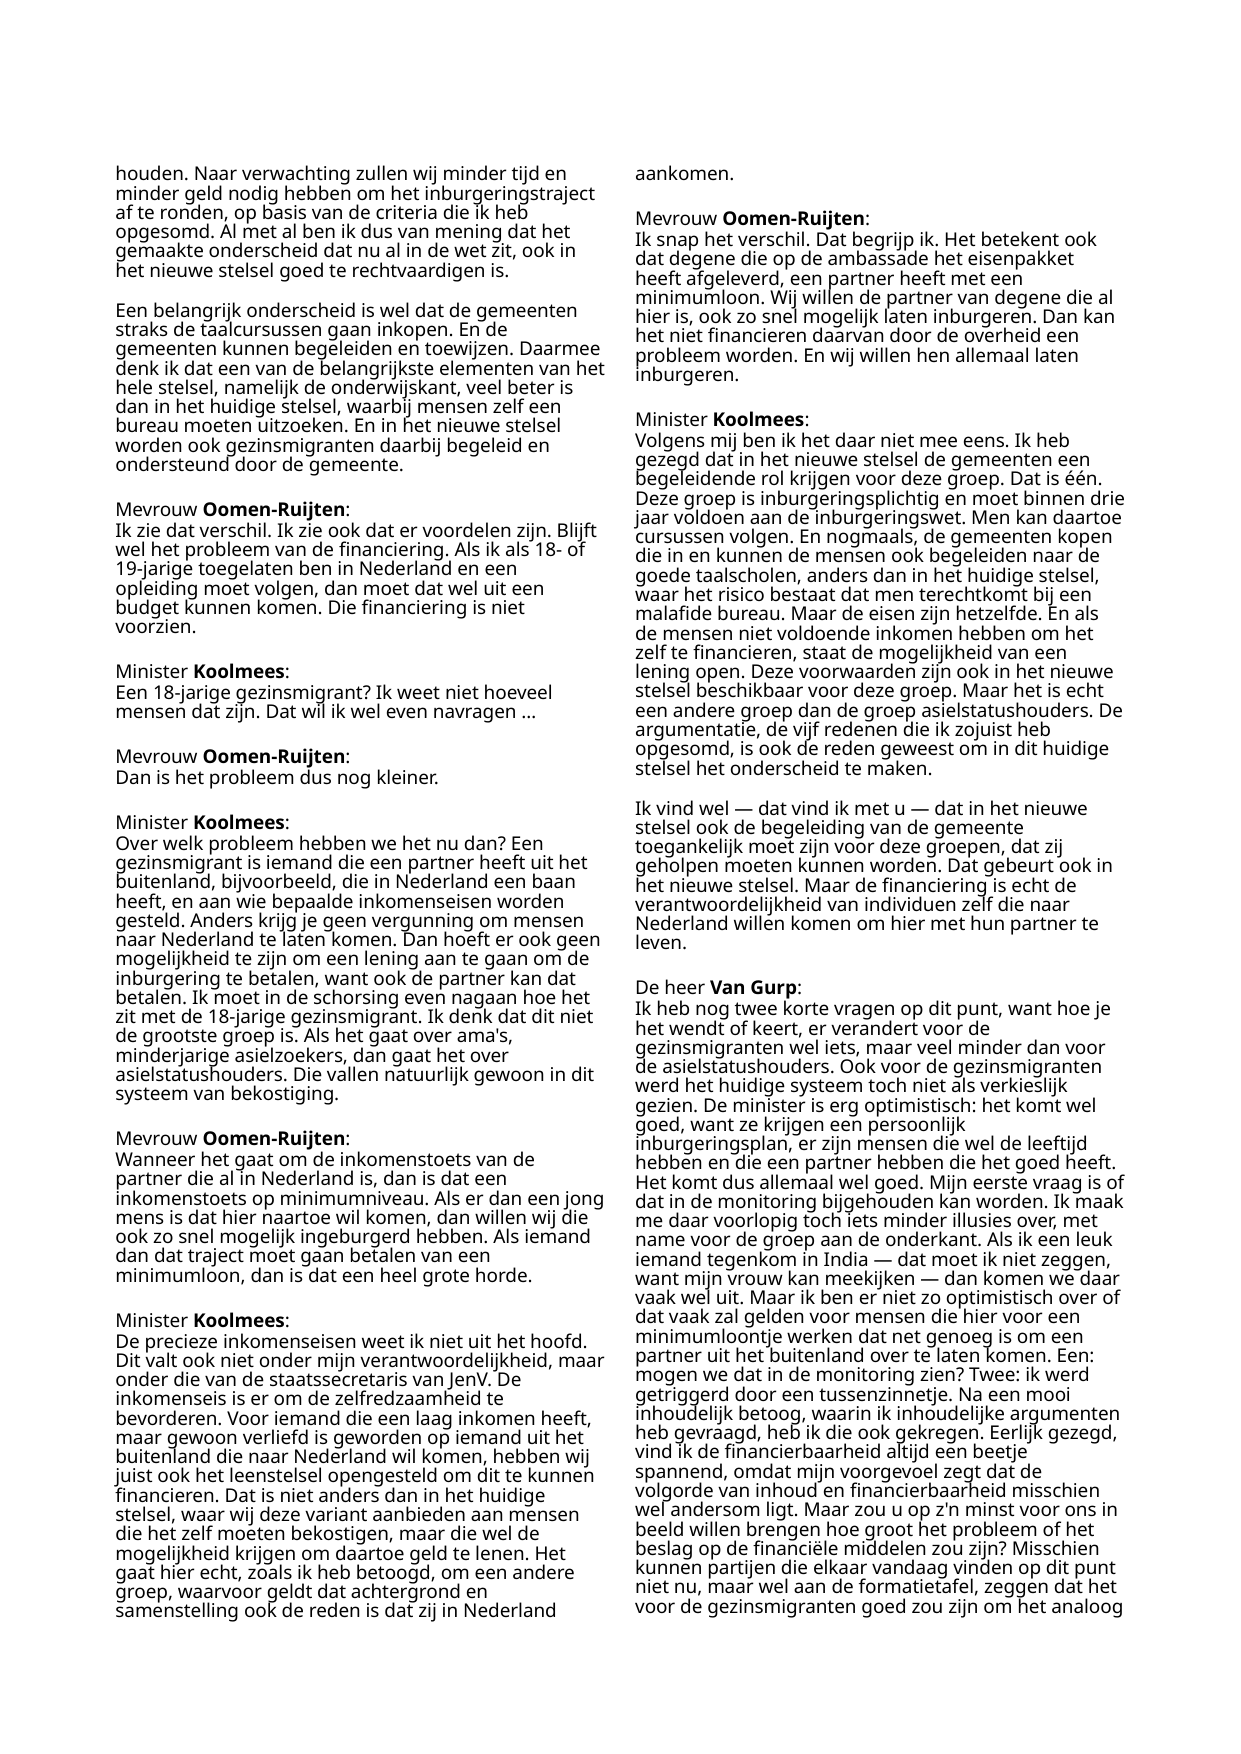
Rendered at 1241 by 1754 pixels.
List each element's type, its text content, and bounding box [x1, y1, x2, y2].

text Een belangrijk onderscheid is wel dat de gemeenten straks de taalcursussen gaan inkopen. En de gemeenten kunnen begeleiden en toewijzen. Daarmee denk ik dat een van de belangrijkste elementen van het hele stelsel, namelijk de onderwijskant, veel beter is dan in het huidige stelsel, waarbij mensen zelf een bureau moeten uitzoeken. En in het nieuwe stelsel worden ook gezinsmigranten daarbij begeleid en ondersteund door de gemeente. [115, 302, 605, 475]
text Minister Koolmees: [115, 1307, 605, 1333]
text De heer Van Gurp: [635, 974, 1125, 1000]
text Ik snap het verschil. Dat begrijp ik. Het betekent ook dat degene die op de ambassade het eisenpakket heeft afgeleverd, een partner heeft met een minimumloon. Wij willen de partner van degene die al hier is, ook zo snel mogelijk laten inburgeren. Dan kan het niet financieren daarvan door de overheid een probleem worden. En wij willen hen allemaal laten inburgeren. [635, 231, 1125, 385]
text Ik zie dat verschil. Ik zie ook dat er voordelen zijn. Blijft wel het probleem van de financiering. Als ik als 18- of 19-jarige toegelaten ben in Nederland en een opleiding moet volgen, dan moet dat wel uit een budget kunnen komen. Die financiering is niet voorzien. [115, 522, 605, 637]
text aankomen. [635, 165, 1125, 184]
text Dan is het probleem dus nog kleiner. [115, 769, 605, 788]
text Volgens mij ben ik het daar niet mee eens. Ik heb gezegd dat in het nieuwe stelsel de gemeenten een begeleidende rol krijgen voor deze groep. Dat is één. Deze groep is inburgeringsplichtig en moet binnen drie jaar voldoen aan de inburgeringswet. Men kan daartoe cursussen volgen. En nogmaals, de gemeenten kopen die in en kunnen de mensen ook begeleiden naar de goede taalscholen, anders dan in het huidige stelsel, waar het risico bestaat dat men terechtkomt bij een malafide bureau. Maar de eisen zijn hetzelfde. En als de mensen niet voldoende inkomen hebben om het zelf te financieren, staat de mogelijkheid van een lening open. Deze voorwaarden zijn ook in het nieuwe stelsel beschikbaar voor deze groep. Maar het is echt een andere groep dan de groep asielstatushouders. De argumentatie, de vijf redenen die ik zojuist heb opgesomd, is ook de reden geweest om in dit huidige stelsel het onderscheid te maken. [635, 432, 1125, 779]
text Mevrouw Oomen-Ruijten: [115, 496, 605, 522]
text De precieze inkomenseisen weet ik niet uit het hoofd. Dit valt ook niet onder mijn verantwoordelijkheid, maar onder die van de staatssecretaris van JenV. De inkomenseis is er om de zelfredzaamheid te bevorderen. Voor iemand die een laag inkomen heeft, maar gewoon verliefd is geworden op iemand uit het buitenland die naar Nederland wil komen, hebben wij juist ook het leenstelsel opengesteld om dit te kunnen financieren. Dat is niet anders dan in het huidige stelsel, waar wij deze variant aanbieden aan mensen die het zelf moeten bekostigen, maar die wel de mogelijkheid krijgen om daartoe geld te lenen. Het gaat hier echt, zoals ik heb betoogd, om een andere groep, waarvoor geldt dat achtergrond en samenstelling ook de reden is dat zij in Nederland [115, 1333, 605, 1622]
text Een 18-jarige gezinsmigrant? Ik weet niet hoeveel mensen dat zijn. Dat wil ik wel even navragen … [115, 684, 605, 722]
text Mevrouw Oomen-Ruijten: [115, 743, 605, 769]
text Mevrouw Oomen-Ruijten: [115, 1125, 605, 1151]
text Ik heb nog twee korte vragen op dit punt, want hoe je het wendt of keert, er verandert voor de gezinsmigranten wel iets, maar veel minder dan voor de asielstatushouders. Ook voor de gezinsmigranten werd het huidige systeem toch niet als verkieslijk gezien. De minister is erg optimistisch: het komt wel goed, want ze krijgen een persoonlijk inburgeringsplan, er zijn mensen die wel de leeftijd hebben en die een partner hebben die het goed heeft. Het komt dus allemaal wel goed. Mijn eerste vraag is of dat in de monitoring bijgehouden kan worden. Ik maak me daar voorlopig toch iets minder illusies over, met name voor de groep aan de onderkant. Als ik een leuk iemand tegenkom in India — dat moet ik niet zeggen, want mijn vrouw kan meekijken — dan komen we daar vaak wel uit. Maar ik ben er niet zo optimistisch over of dat vaak zal gelden voor mensen die hier voor een minimumloontje werken dat net genoeg is om een partner uit het buitenland over te laten komen. Een: mogen we dat in de monitoring zien? Twee: ik werd getriggerd door een tussenzinnetje. Na een mooi inhoudelijk betoog, waarin ik inhoudelijke argumenten heb gevraagd, heb ik die ook gekregen. Eerlijk gezegd, vind ik de financierbaarheid altijd een beetje spannend, omdat mijn voorgevoel zegt dat de volgorde van inhoud en financierbaarheid misschien wel andersom ligt. Maar zou u op z'n minst voor ons in beeld willen brengen hoe groot het probleem of het beslag op de financiële middelen zou zijn? Misschien kunnen partijen die elkaar vandaag vinden op dit punt niet nu, maar wel aan de formatietafel, zeggen dat het voor de gezinsmigranten goed zou zijn om het analoog [635, 1000, 1125, 1617]
text Mevrouw Oomen-Ruijten: [635, 205, 1125, 231]
text Wanneer het gaat om de inkomenstoets van de partner die al in Nederland is, dan is dat een inkomenstoets op minimumniveau. Als er dan een jong mens is dat hier naartoe wil komen, dan willen wij die ook zo snel mogelijk ingeburgerd hebben. Als iemand dan dat traject moet gaan betalen van een minimumloon, dan is dat een heel grote horde. [115, 1151, 605, 1286]
text Minister Koolmees: [115, 658, 605, 684]
text Over welk probleem hebben we het nu dan? Een gezinsmigrant is iemand die een partner heeft uit het buitenland, bijvoorbeeld, die in Nederland een baan heeft, en aan wie bepaalde inkomenseisen worden gesteld. Anders krijg je geen vergunning om mensen naar Nederland te laten komen. Dan hoeft er ook geen mogelijkheid te zijn om een lening aan te gaan om de inburgering te betalen, want ook de partner kan dat betalen. Ik moet in de schorsing even nagaan hoe het zit met de 18-jarige gezinsmigrant. Ik denk dat dit niet de grootste groep is. Als het gaat over ama's, minderjarige asielzoekers, dan gaat het over asielstatushouders. Die vallen natuurlijk gewoon in dit systeem van bekostiging. [115, 835, 605, 1104]
text Ik vind wel — dat vind ik met u — dat in het nieuwe stelsel ook de begeleiding van de gemeente toegankelijk moet zijn voor deze groepen, dat zij geholpen moeten kunnen worden. Dat gebeurt ook in het nieuwe stelsel. Maar de financiering is echt de verantwoordelijkheid van individuen zelf die naar Nederland willen komen om hier met hun partner te leven. [635, 799, 1125, 954]
text Minister Koolmees: [635, 406, 1125, 432]
text Minister Koolmees: [115, 809, 605, 835]
text houden. Naar verwachting zullen wij minder tijd en minder geld nodig hebben om het inburgeringstraject af te ronden, op basis van de criteria die ik heb opgesomd. Al met al ben ik dus van mening dat het gemaakte onderscheid dat nu al in de wet zit, ook in het nieuwe stelsel goed te rechtvaardigen is. [115, 165, 605, 281]
